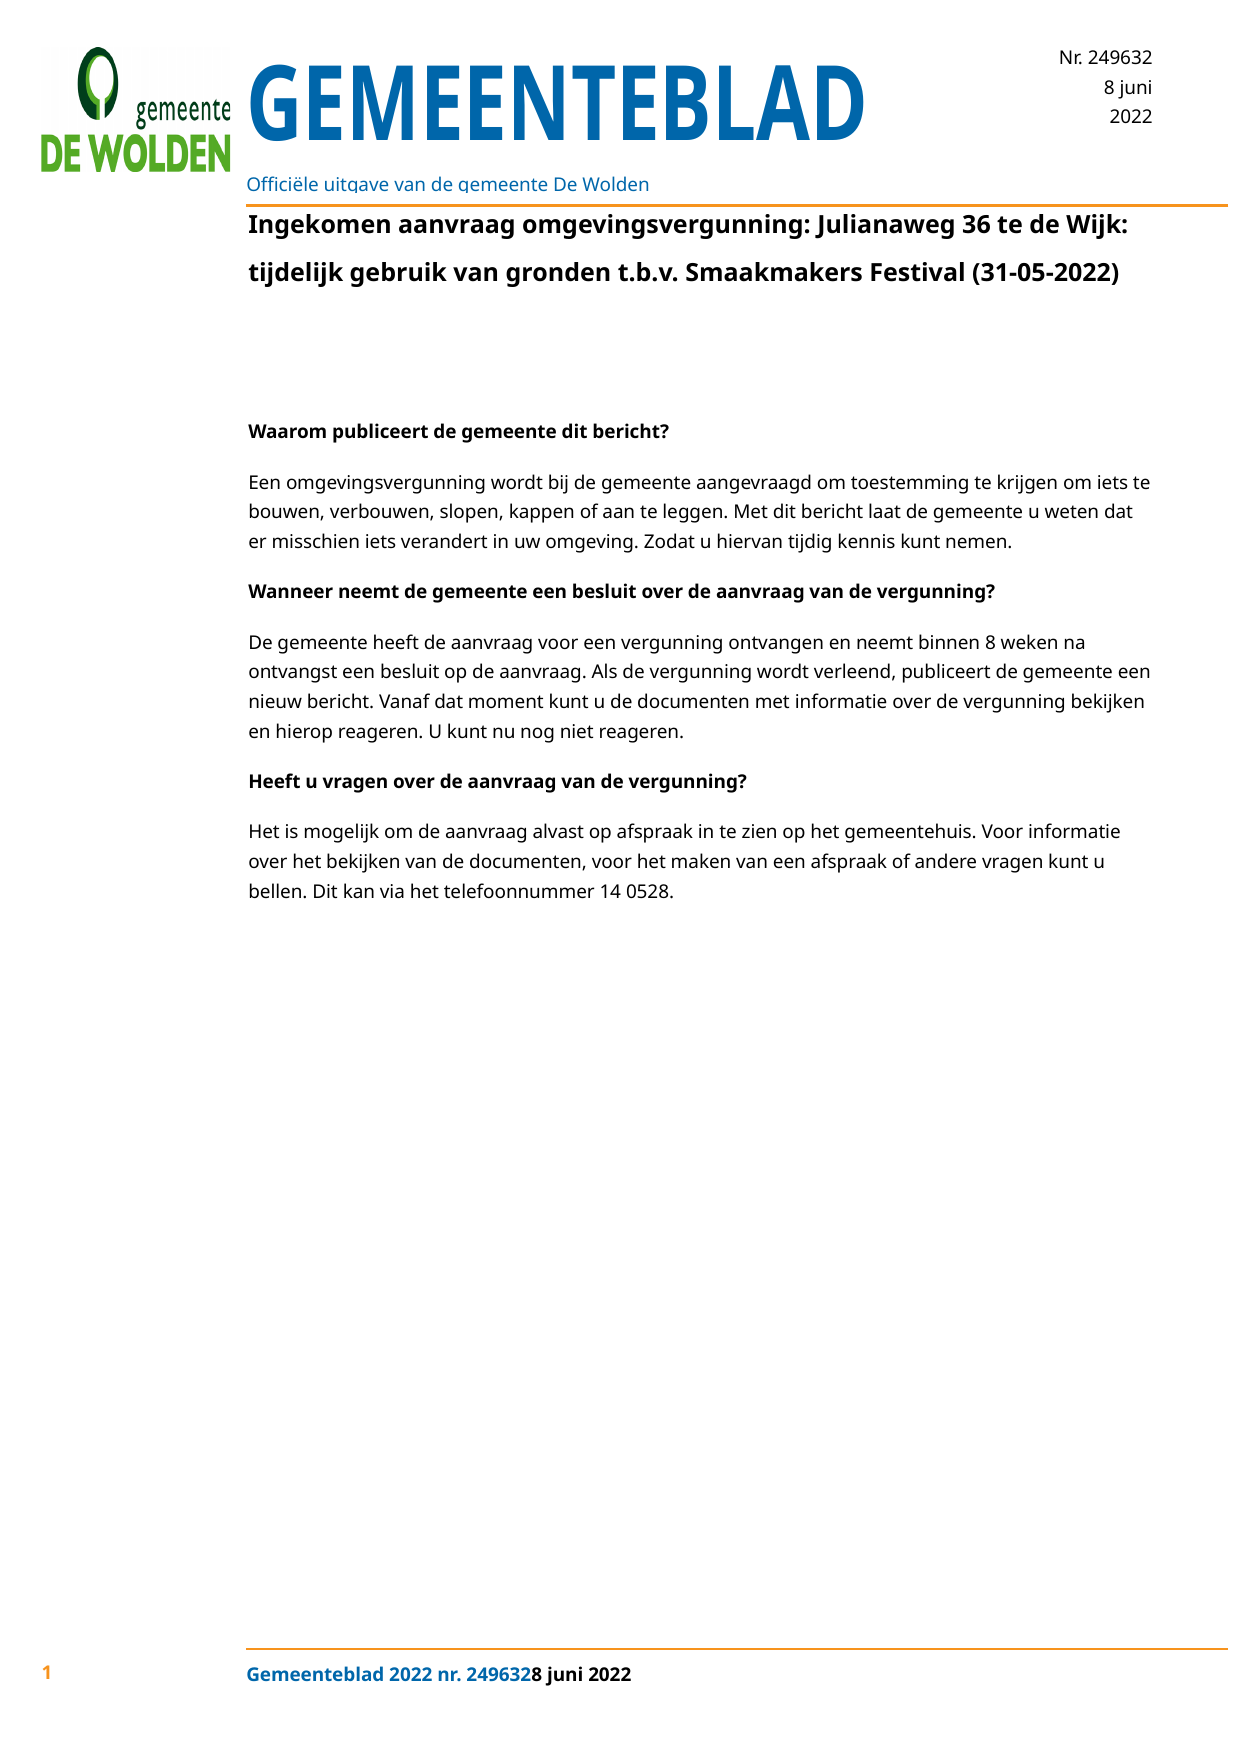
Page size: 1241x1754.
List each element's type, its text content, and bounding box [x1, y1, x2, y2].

text Waarom publiceert de gemeente dit bericht? [248, 419, 1152, 444]
text Wanneer neemt de gemeente een besluit over de aanvraag van de vergunning? [248, 579, 1152, 604]
text Een omgevingsvergunning wordt bij de gemeente aangevraagd om toestemming te krijgen om iets te bouwen, verbouwen, slopen, kappen of aan te leggen. Met dit bericht laat de gemeente u weten dat er misschien iets verandert in uw omgeving. Zodat u hiervan tijdig kennis kunt nemen. [248, 469, 1152, 554]
picture [41, 47, 231, 172]
text De gemeente heeft de aanvraag voor een vergunning ontvangen en neemt binnen 8 weken na ontvangst een besluit op de aanvraag. Als de vergunning wordt verleend, publiceert de gemeente een nieuw bericht. Vanaf dat moment kunt u de documenten met informatie over de vergunning bekijken en hierop reageren. U kunt nu nog niet reageren. [248, 629, 1152, 744]
text Het is mogelijk om de aanvraag alvast op afspraak in te zien op het gemeentehuis. Voor informatie over het bekijken van de documenten, voor het maken van een afspraak of andere vragen kunt u bellen. Dit kan via het telefoonnummer 14 0528. [248, 819, 1152, 904]
text Ingekomen aanvraag omgevingsvergunning: Julianaweg 36 te de Wijk: tijdelijk gebruik van gronden t.b.v. Smaakmakers Festival (31-05-2022) [248, 207, 1152, 288]
text Heeft u vragen over de aanvraag van de vergunning? [248, 768, 1152, 794]
